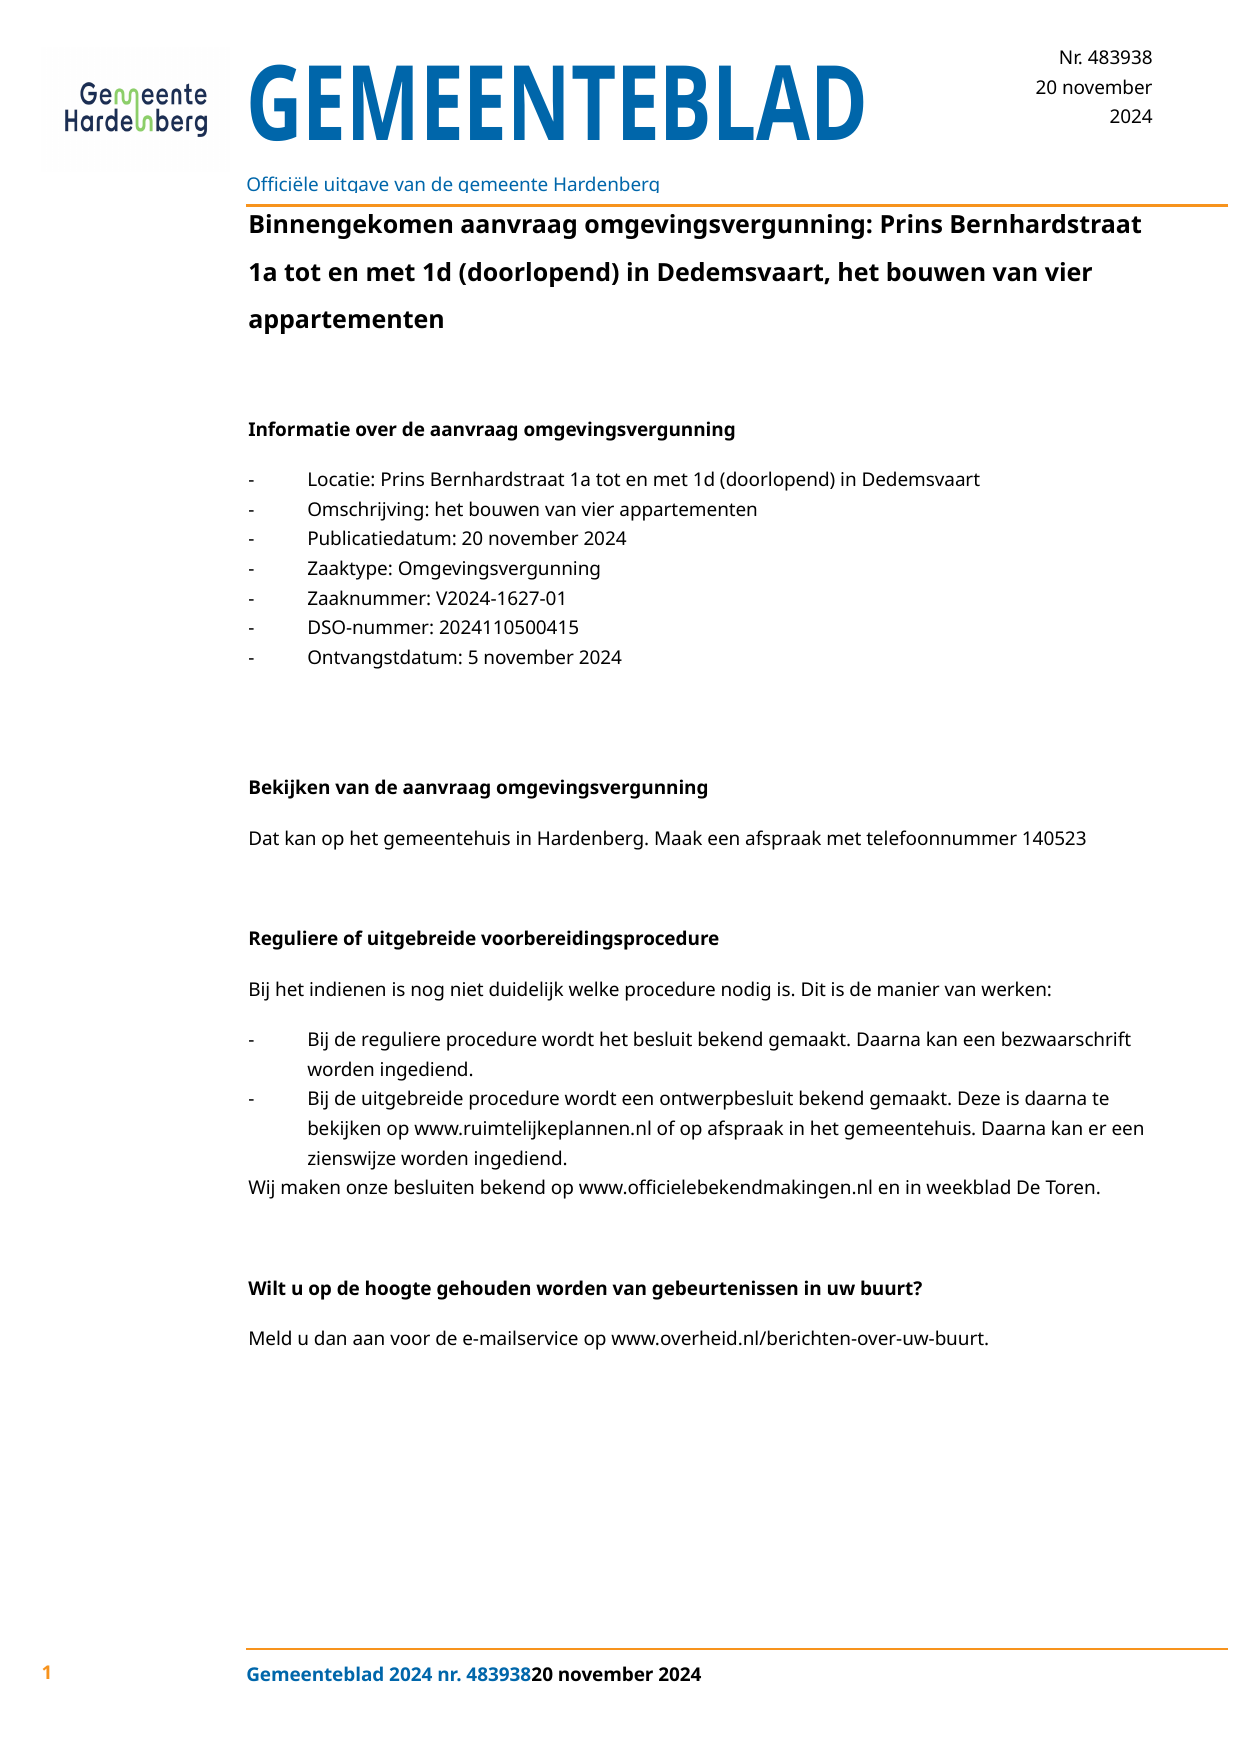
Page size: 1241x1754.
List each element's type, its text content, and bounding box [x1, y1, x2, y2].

list Zaaktype: Omgevingsvergunning [248, 555, 1152, 581]
list Ontvangstdatum: 5 november 2024 [248, 644, 1152, 669]
list DSO-nummer: 2024110500415 [248, 614, 1152, 640]
text Dat kan op het gemeentehuis in Hardenberg. Maak een afspraak met telefoonnummer 140523 [248, 825, 1152, 850]
text Meld u dan aan voor de e-mailservice op www.overheid.nl/berichten-over-uw-buurt. [248, 1326, 1152, 1351]
list Locatie: Prins Bernhardstraat 1a tot en met 1d (doorlopend) in Dedemsvaart [248, 466, 1152, 492]
text Wij maken onze besluiten bekend op www.officielebekendmakingen.nl en in weekblad De Toren. [248, 1174, 1152, 1200]
list Zaaknummer: V2024-1627-01 [248, 585, 1152, 610]
text Reguliere of uitgebreide voorbereidingsprocedure [248, 926, 1152, 951]
list Publicatiedatum: 20 november 2024 [248, 526, 1152, 551]
list Omschrijving: het bouwen van vier appartementen [248, 496, 1152, 522]
list Bij de uitgebreide procedure wordt een ontwerpbesluit bekend gemaakt. Deze is daarna te bekijken op www.ruimtelijkeplannen.nl of op afspraak in het gemeentehuis. Daarna kan er een zienswijze worden ingediend. [248, 1086, 1152, 1170]
picture [41, 47, 231, 172]
text Bekijken van de aanvraag omgevingsvergunning [248, 774, 1152, 800]
text Informatie over de aanvraag omgevingsvergunning [248, 416, 1152, 442]
text Bij het indienen is nog niet duidelijk welke procedure nodig is. Dit is de manier van werken: [248, 976, 1152, 1002]
list Bij de reguliere procedure wordt het besluit bekend gemaakt. Daarna kan een bezwaarschrift worden ingediend. [248, 1026, 1152, 1082]
text Wilt u op de hoogte gehouden worden van gebeurtenissen in uw buurt? [248, 1275, 1152, 1301]
text Binnengekomen aanvraag omgevingsvergunning: Prins Bernhardstraat 1a tot en met 1d (doorlopend) in Dedemsvaart, het bouwen van vier appartementen [248, 207, 1152, 336]
